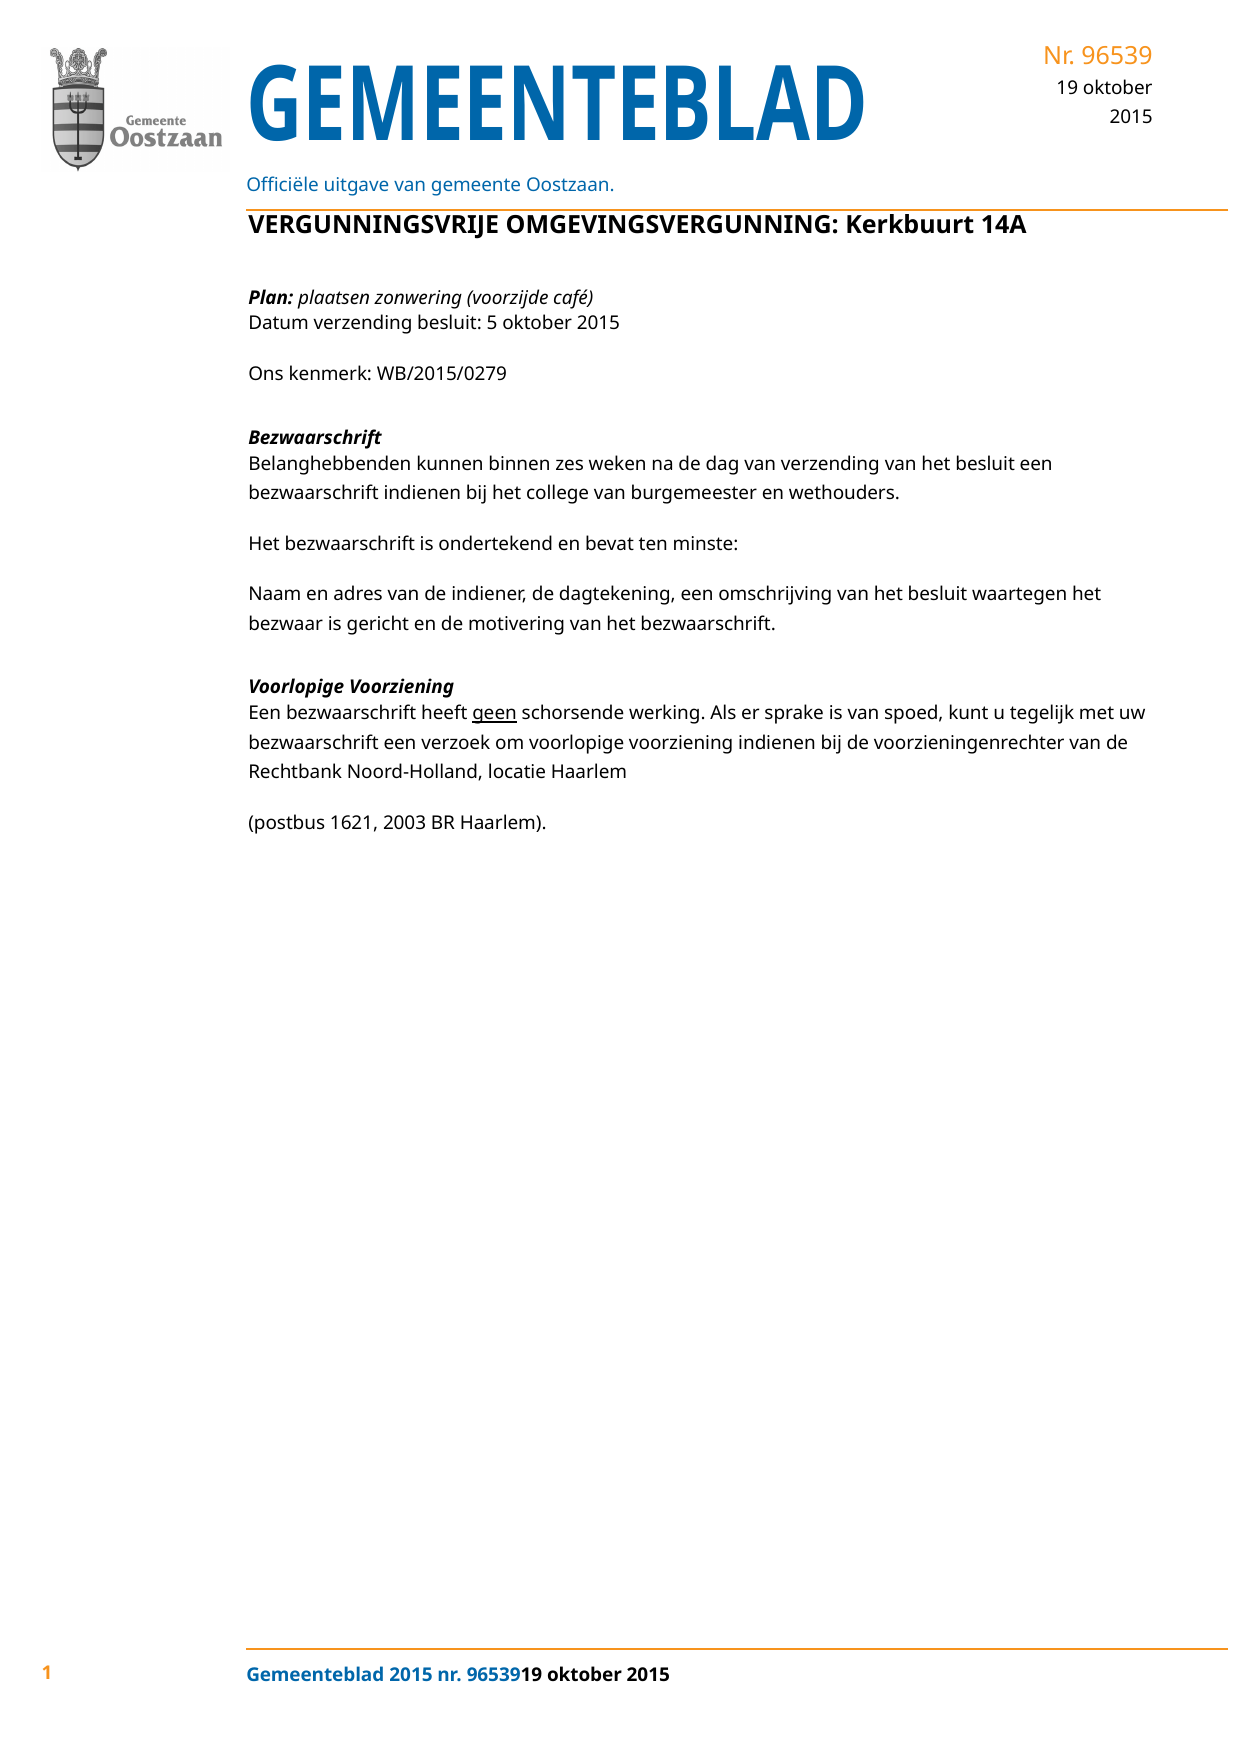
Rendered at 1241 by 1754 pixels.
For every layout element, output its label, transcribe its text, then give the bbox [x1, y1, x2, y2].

text Plan: plaatsen zonwering (voorzijde café) [248, 284, 1152, 309]
text Datum verzending besluit: 5 oktober 2015 [248, 309, 1152, 335]
text Het bezwaarschrift is ondertekend en bevat ten minste: [248, 530, 1152, 555]
picture [41, 47, 231, 172]
text Bezwaarschrift [248, 424, 1152, 450]
text Belanghebbenden kunnen binnen zes weken na de dag van verzending van het besluit een bezwaarschrift indienen bij het college van burgemeester en wethouders. [248, 450, 1152, 505]
text (postbus 1621, 2003 BR Haarlem). [248, 809, 1152, 835]
text Voorlopige Voorziening [248, 674, 1152, 699]
text VERGUNNINGSVRIJE OMGEVINGSVERGUNNING: Kerkbuurt 14A [248, 211, 1152, 241]
text Ons kenmerk: WB/2015/0279 [248, 360, 1152, 386]
text Naam en adres van de indiener, de dagtekening, een omschrijving van het besluit waartegen het bezwaar is gericht en de motivering van het bezwaarschrift. [248, 580, 1152, 635]
text Een bezwaarschrift heeft geen schorsende werking. Als er sprake is van spoed, kunt u tegelijk met uw bezwaarschrift een verzoek om voorlopige voorziening indienen bij de voorzieningenrechter van de Rechtbank Noord-Holland, locatie Haarlem [248, 699, 1152, 784]
